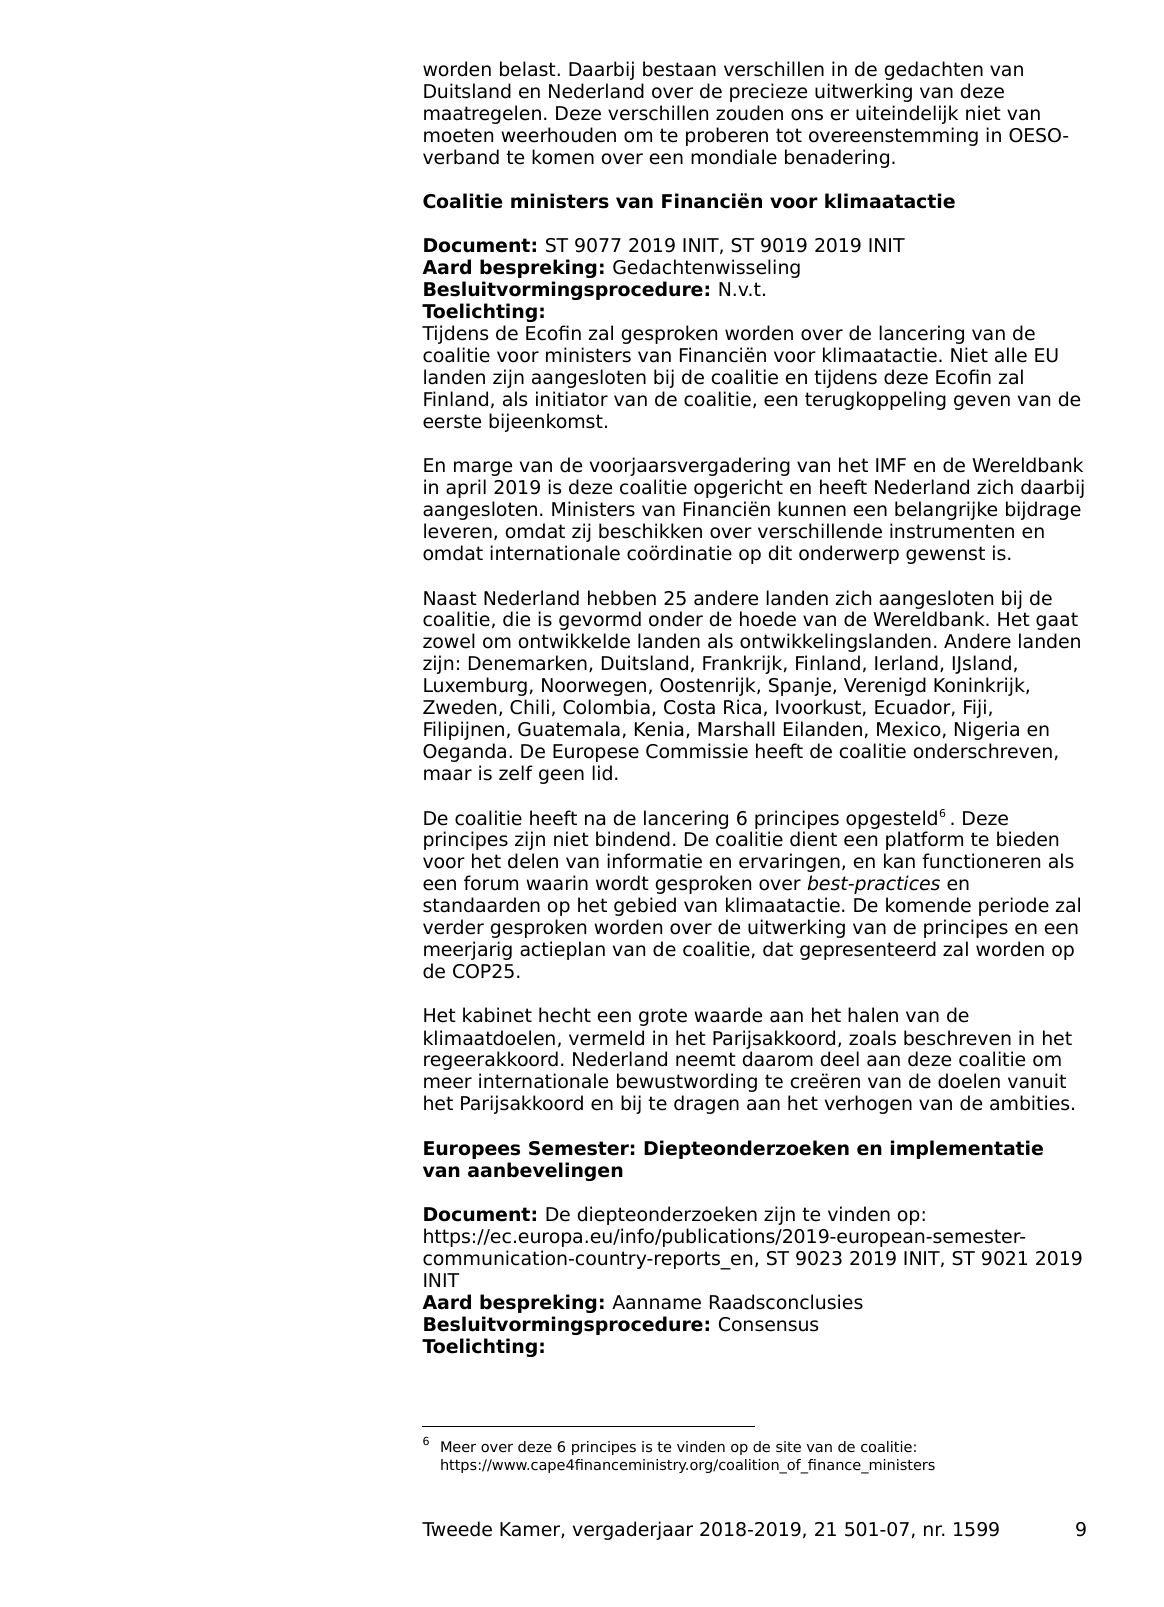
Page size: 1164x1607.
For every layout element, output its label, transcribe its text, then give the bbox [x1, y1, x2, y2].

text De coalitie heeft na de lancering 6 principes opgesteld. Deze principes zijn niet bindend. De coalitie dient een platform te bieden voor het delen van informatie en ervaringen, en kan functioneren als een forum waarin wordt gesproken over best-practices en standaarden op het gebied van klimaatactie. De komende periode zal verder gesproken worden over de uitwerking van de principes en een meerjarig actieplan van de coalitie, dat gepresenteerd zal worden op de COP25. [422, 807, 1087, 983]
text Besluitvormingsprocedure: Consensus [422, 1313, 1087, 1336]
text Document: De diepteonderzoeken zijn te vinden op: [422, 1204, 1087, 1226]
text Meer over deze 6 principes is te vinden op de site van de coalitie: https://www.cape4financeministry.org/coalition_of_finance_ministers [422, 1435, 1087, 1474]
text Document: ST 9077 2019 INIT, ST 9019 2019 INIT [422, 235, 1087, 257]
text worden belast. Daarbij bestaan verschillen in de gedachten van Duitsland en Nederland over de precieze uitwerking van deze maatregelen. Deze verschillen zouden ons er uiteindelijk niet van moeten weerhouden om te proberen tot overeenstemming in OESO-verband te komen over een mondiale benadering. [422, 59, 1087, 169]
text Toelichting: [422, 301, 1087, 323]
text Naast Nederland hebben 25 andere landen zich aangesloten bij de coalitie, die is gevormd onder de hoede van de Wereldbank. Het gaat zowel om ontwikkelde landen als ontwikkelingslanden. Andere landen zijn: Denemarken, Duitsland, Frankrijk, Finland, Ierland, IJsland, Luxemburg, Noorwegen, Oostenrijk, Spanje, Verenigd Koninkrijk, Zweden, Chili, Colombia, Costa Rica, Ivoorkust, Ecuador, Fiji, Filipijnen, Guatemala, Kenia, Marshall Eilanden, Mexico, Nigeria en Oeganda. De Europese Commissie heeft de coalitie onderschreven, maar is zelf geen lid. [422, 587, 1087, 785]
text Tijdens de Ecofin zal gesproken worden over de lancering van de coalitie voor ministers van Financiën voor klimaatactie. Niet alle EU landen zijn aangesloten bij de coalitie en tijdens deze Ecofin zal Finland, als initiator van de coalitie, een terugkoppeling geven van de eerste bijeenkomst. [422, 323, 1087, 433]
text Het kabinet hecht een grote waarde aan het halen van de klimaatdoelen, vermeld in het Parijsakkoord, zoals beschreven in het regeerakkoord. Nederland neemt daarom deel aan deze coalitie om meer internationale bewustwording te creëren van de doelen vanuit het Parijsakkoord en bij te dragen aan het verhogen van de ambities. [422, 1005, 1087, 1115]
text Aard bespreking: Gedachtenwisseling [422, 257, 1087, 279]
text Besluitvormingsprocedure: N.v.t. [422, 279, 1087, 301]
text https://ec.europa.eu/info/publications/2019-european-semester-communication-country-reports_en, ST 9023 2019 INIT, ST 9021 2019 INIT [422, 1226, 1087, 1292]
subtitle Coalitie ministers van Financiën voor klimaatactie [422, 191, 1087, 213]
text Aard bespreking: Aanname Raadsconclusies [422, 1292, 1087, 1313]
subtitle Europees Semester: Diepteonderzoeken en implementatie van aanbevelingen [422, 1137, 1087, 1181]
text En marge van de voorjaarsvergadering van het IMF en de Wereldbank in april 2019 is deze coalitie opgericht en heeft Nederland zich daarbij aangesloten. Ministers van Financiën kunnen een belangrijke bijdrage leveren, omdat zij beschikken over verschillende instrumenten en omdat internationale coördinatie op dit onderwerp gewenst is. [422, 455, 1087, 565]
text Toelichting: [422, 1336, 1087, 1357]
